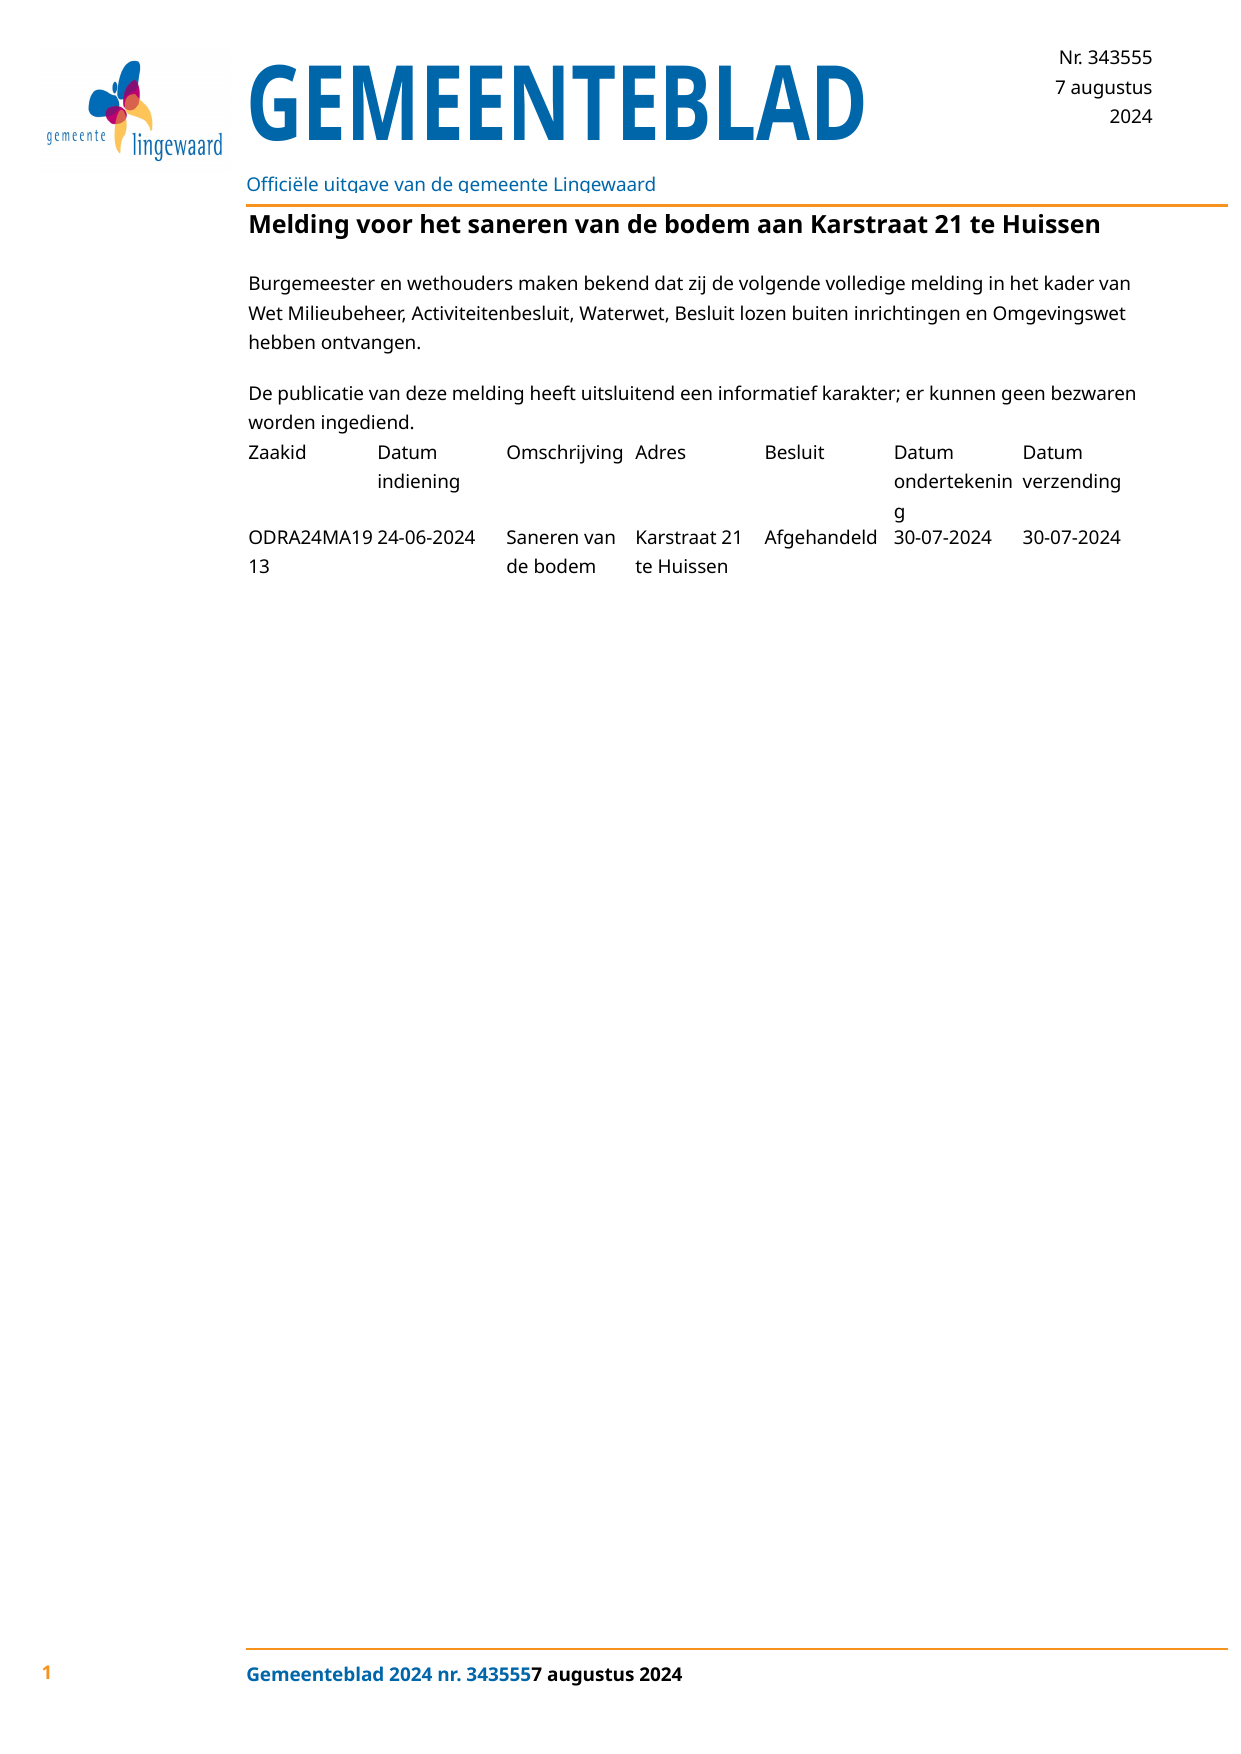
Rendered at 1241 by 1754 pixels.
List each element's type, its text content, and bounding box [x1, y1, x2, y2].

table_header Datum ondertekening [894, 439, 1022, 524]
table_cell 30-07-2024 [1023, 524, 1152, 579]
table_header Adres [635, 439, 764, 524]
table_header Besluit [764, 439, 893, 524]
text Burgemeester en wethouders maken bekend dat zij de volgende volledige melding in het kader van Wet Milieubeheer, Activiteitenbesluit, Waterwet, Besluit lozen buiten inrichtingen en Omgevingswet hebben ontvangen. [248, 270, 1152, 355]
table_header Datum verzending [1023, 439, 1152, 524]
table_cell ODRA24MA1913 [248, 524, 377, 579]
table_cell Saneren van de bodem [506, 524, 635, 579]
picture [41, 47, 231, 172]
table_header Datum indiening [377, 439, 506, 524]
text De publicatie van deze melding heeft uitsluitend een informatief karakter; er kunnen geen bezwaren worden ingediend. [248, 380, 1152, 435]
table_cell 30-07-2024 [894, 524, 1022, 579]
table_cell Afgehandeld [764, 524, 893, 579]
table_header Omschrijving [506, 439, 635, 524]
table_cell 24-06-2024 [377, 524, 506, 579]
text Melding voor het saneren van de bodem aan Karstraat 21 te Huissen [248, 207, 1152, 241]
table_header Zaakid [248, 439, 377, 524]
table_cell Karstraat 21 te Huissen [635, 524, 764, 579]
